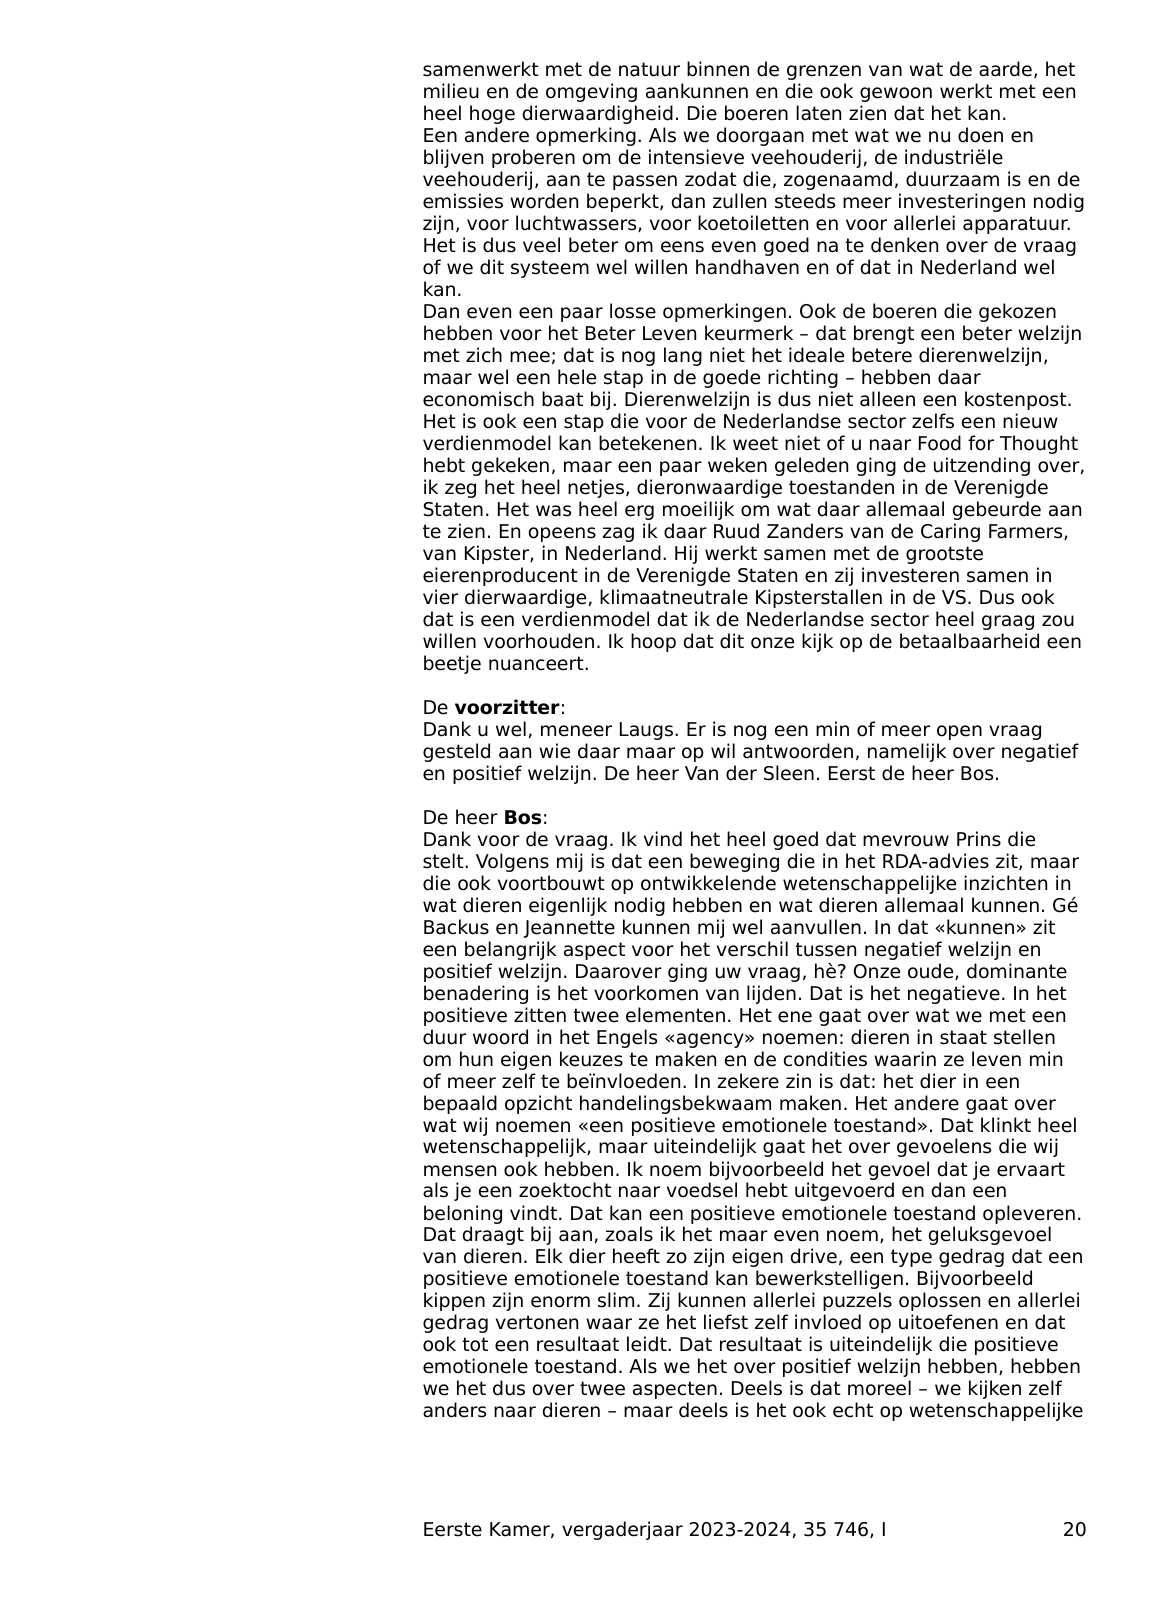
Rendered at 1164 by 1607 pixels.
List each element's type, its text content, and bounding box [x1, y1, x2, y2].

text samenwerkt met de natuur binnen de grenzen van wat de aarde, het milieu en de omgeving aankunnen en die ook gewoon werkt met een heel hoge dierwaardigheid. Die boeren laten zien dat het kan. [422, 59, 1087, 125]
text De heer Bos: [422, 807, 1087, 829]
text Een andere opmerking. Als we doorgaan met wat we nu doen en blijven proberen om de intensieve veehouderij, de industriële veehouderij, aan te passen zodat die, zogenaamd, duurzaam is en de emissies worden beperkt, dan zullen steeds meer investeringen nodig zijn, voor luchtwassers, voor koetoiletten en voor allerlei apparatuur. Het is dus veel beter om eens even goed na te denken over de vraag of we dit systeem wel willen handhaven en of dat in Nederland wel kan. [422, 125, 1087, 301]
text Dan even een paar losse opmerkingen. Ook de boeren die gekozen hebben voor het Beter Leven keurmerk – dat brengt een beter welzijn met zich mee; dat is nog lang niet het ideale betere dierenwelzijn, maar wel een hele stap in de goede richting – hebben daar economisch baat bij. Dierenwelzijn is dus niet alleen een kostenpost. Het is ook een stap die voor de Nederlandse sector zelfs een nieuw verdienmodel kan betekenen. Ik weet niet of u naar Food for Thought hebt gekeken, maar een paar weken geleden ging de uitzending over, ik zeg het heel netjes, dieronwaardige toestanden in de Verenigde Staten. Het was heel erg moeilijk om wat daar allemaal gebeurde aan te zien. En opeens zag ik daar Ruud Zanders van de Caring Farmers, van Kipster, in Nederland. Hij werkt samen met de grootste eierenproducent in de Verenigde Staten en zij investeren samen in vier dierwaardige, klimaatneutrale Kipsterstallen in de VS. Dus ook dat is een verdienmodel dat ik de Nederlandse sector heel graag zou willen voorhouden. Ik hoop dat dit onze kijk op de betaalbaarheid een beetje nuanceert. [422, 301, 1087, 674]
text Dank u wel, meneer Laugs. Er is nog een min of meer open vraag gesteld aan wie daar maar op wil antwoorden, namelijk over negatief en positief welzijn. De heer Van der Sleen. Eerst de heer Bos. [422, 719, 1087, 784]
text De voorzitter: [422, 697, 1087, 719]
text Dank voor de vraag. Ik vind het heel goed dat mevrouw Prins die stelt. Volgens mij is dat een beweging die in het RDA-advies zit, maar die ook voortbouwt op ontwikkelende wetenschappelijke inzichten in wat dieren eigenlijk nodig hebben en wat dieren allemaal kunnen. Gé Backus en Jeannette kunnen mij wel aanvullen. In dat «kunnen» zit een belangrijk aspect voor het verschil tussen negatief welzijn en positief welzijn. Daarover ging uw vraag, hè? Onze oude, dominante benadering is het voorkomen van lijden. Dat is het negatieve. In het positieve zitten twee elementen. Het ene gaat over wat we met een duur woord in het Engels «agency» noemen: dieren in staat stellen om hun eigen keuzes te maken en de condities waarin ze leven min of meer zelf te beïnvloeden. In zekere zin is dat: het dier in een bepaald opzicht handelingsbekwaam maken. Het andere gaat over wat wij noemen «een positieve emotionele toestand». Dat klinkt heel wetenschappelijk, maar uiteindelijk gaat het over gevoelens die wij mensen ook hebben. Ik noem bijvoorbeeld het gevoel dat je ervaart als je een zoektocht naar voedsel hebt uitgevoerd en dan een beloning vindt. Dat kan een positieve emotionele toestand opleveren. Dat draagt bij aan, zoals ik het maar even noem, het geluksgevoel van dieren. Elk dier heeft zo zijn eigen drive, een type gedrag dat een positieve emotionele toestand kan bewerkstelligen. Bijvoorbeeld kippen zijn enorm slim. Zij kunnen allerlei puzzels oplossen en allerlei gedrag vertonen waar ze het liefst zelf invloed op uitoefenen en dat ook tot een resultaat leidt. Dat resultaat is uiteindelijk die positieve emotionele toestand. Als we het over positief welzijn hebben, hebben we het dus over twee aspecten. Deels is dat moreel – we kijken zelf anders naar dieren – maar deels is het ook echt op wetenschappelijke [422, 829, 1087, 1422]
